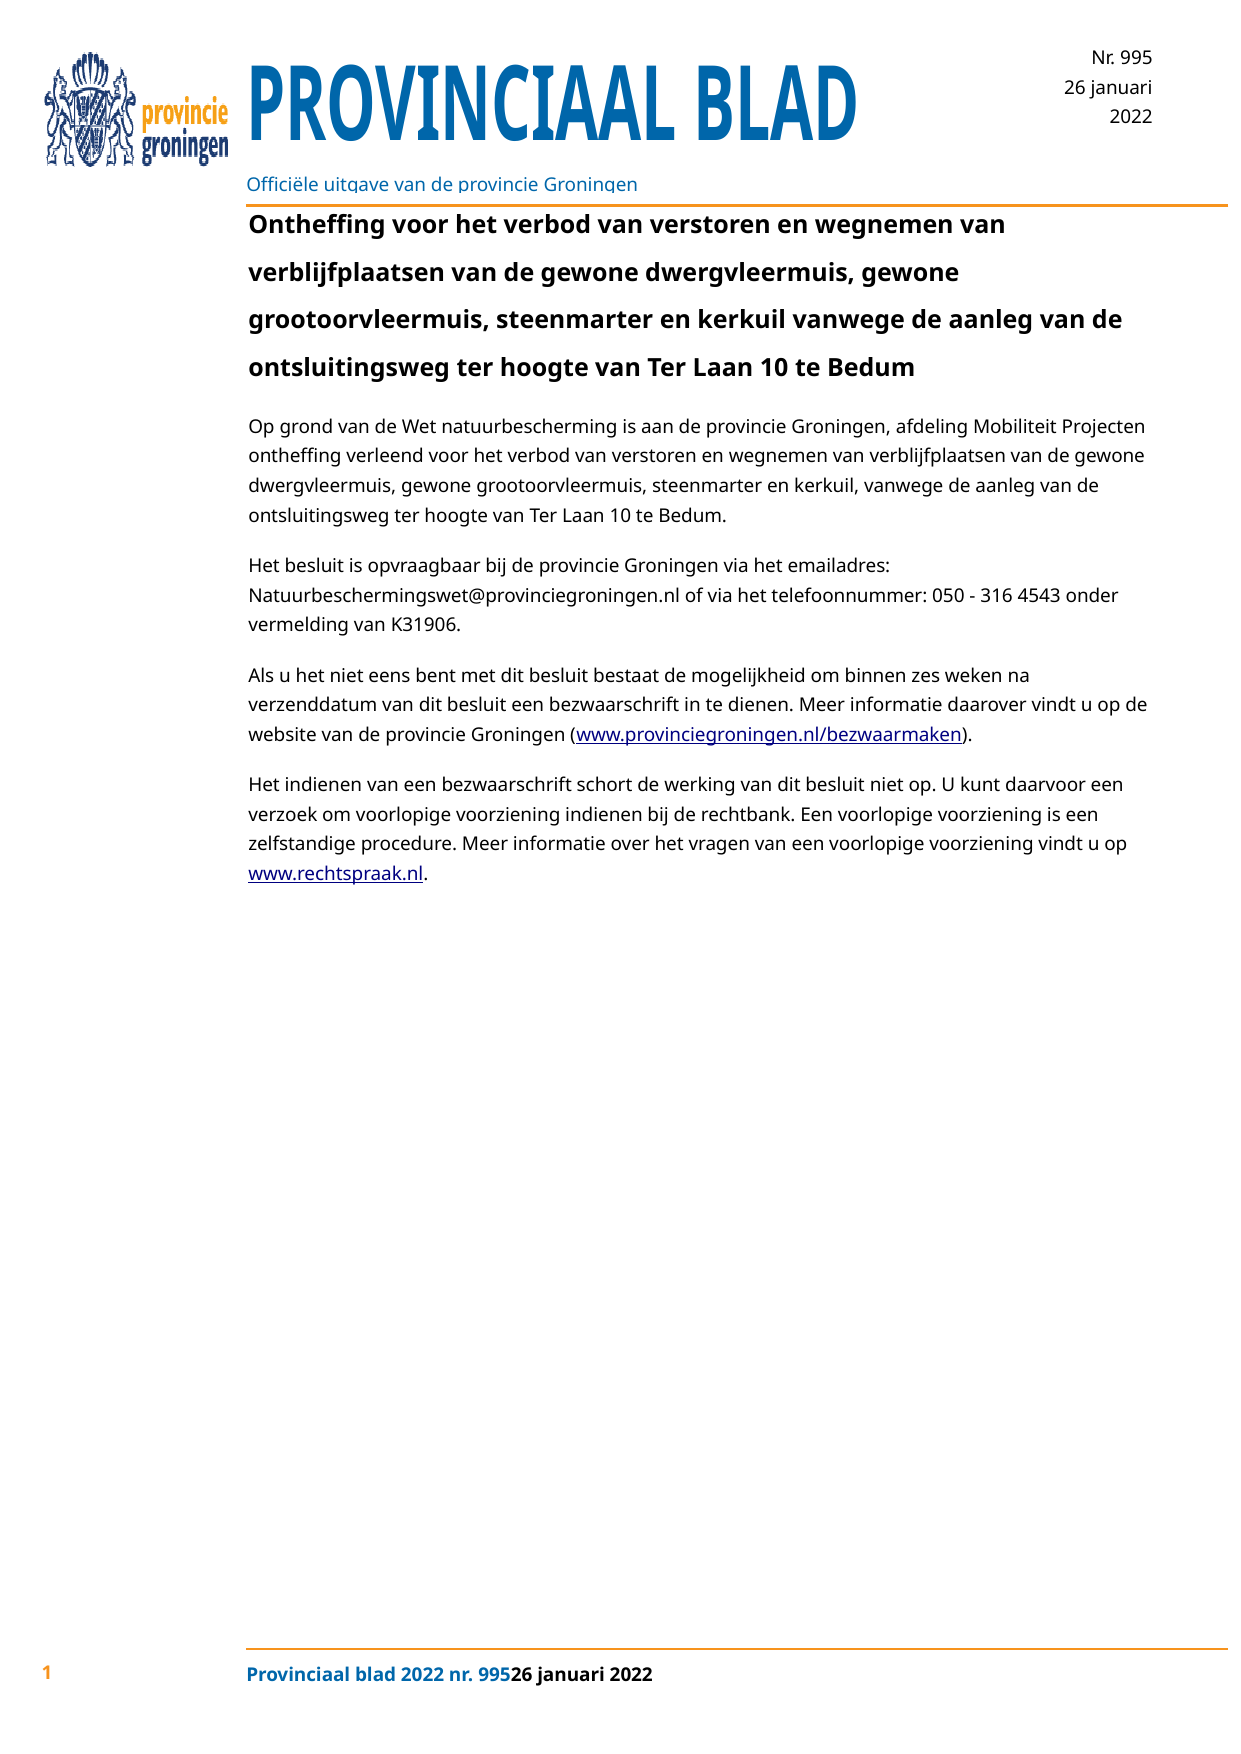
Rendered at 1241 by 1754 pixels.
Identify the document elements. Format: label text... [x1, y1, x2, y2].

text Het besluit is opvraagbaar bij de provincie Groningen via het emailadres: Natuurbeschermingswet@provinciegroningen.nl of via het telefoonnummer: 050 - 316 4543 onder vermelding van K31906. [248, 552, 1152, 637]
text Het indienen van een bezwaarschrift schort de werking van dit besluit niet op. U kunt daarvoor een verzoek om voorlopige voorziening indienen bij de rechtbank. Een voorlopige voorziening is een zelfstandige procedure. Meer informatie over het vragen van een voorlopige voorziening vindt u op www.rechtspraak.nl. [248, 771, 1152, 886]
text Op grond van de Wet natuurbescherming is aan de provincie Groningen, afdeling Mobiliteit Projecten ontheffing verleend voor het verbod van verstoren en wegnemen van verblijfplaatsen van de gewone dwergvleermuis, gewone grootoorvleermuis, steenmarter en kerkuil, vanwege de aanleg van de ontsluitingsweg ter hoogte van Ter Laan 10 te Bedum. [248, 413, 1152, 528]
picture [41, 47, 231, 172]
text Ontheffing voor het verbod van verstoren en wegnemen van verblijfplaatsen van de gewone dwergvleermuis, gewone grootoorvleermuis, steenmarter en kerkuil vanwege de aanleg van de ontsluitingsweg ter hoogte van Ter Laan 10 te Bedum [248, 207, 1152, 384]
text Als u het niet eens bent met dit besluit bestaat de mogelijkheid om binnen zes weken na verzenddatum van dit besluit een bezwaarschrift in te dienen. Meer informatie daarover vindt u op de website van de provincie Groningen (www.provinciegroningen.nl/bezwaarmaken). [248, 662, 1152, 747]
